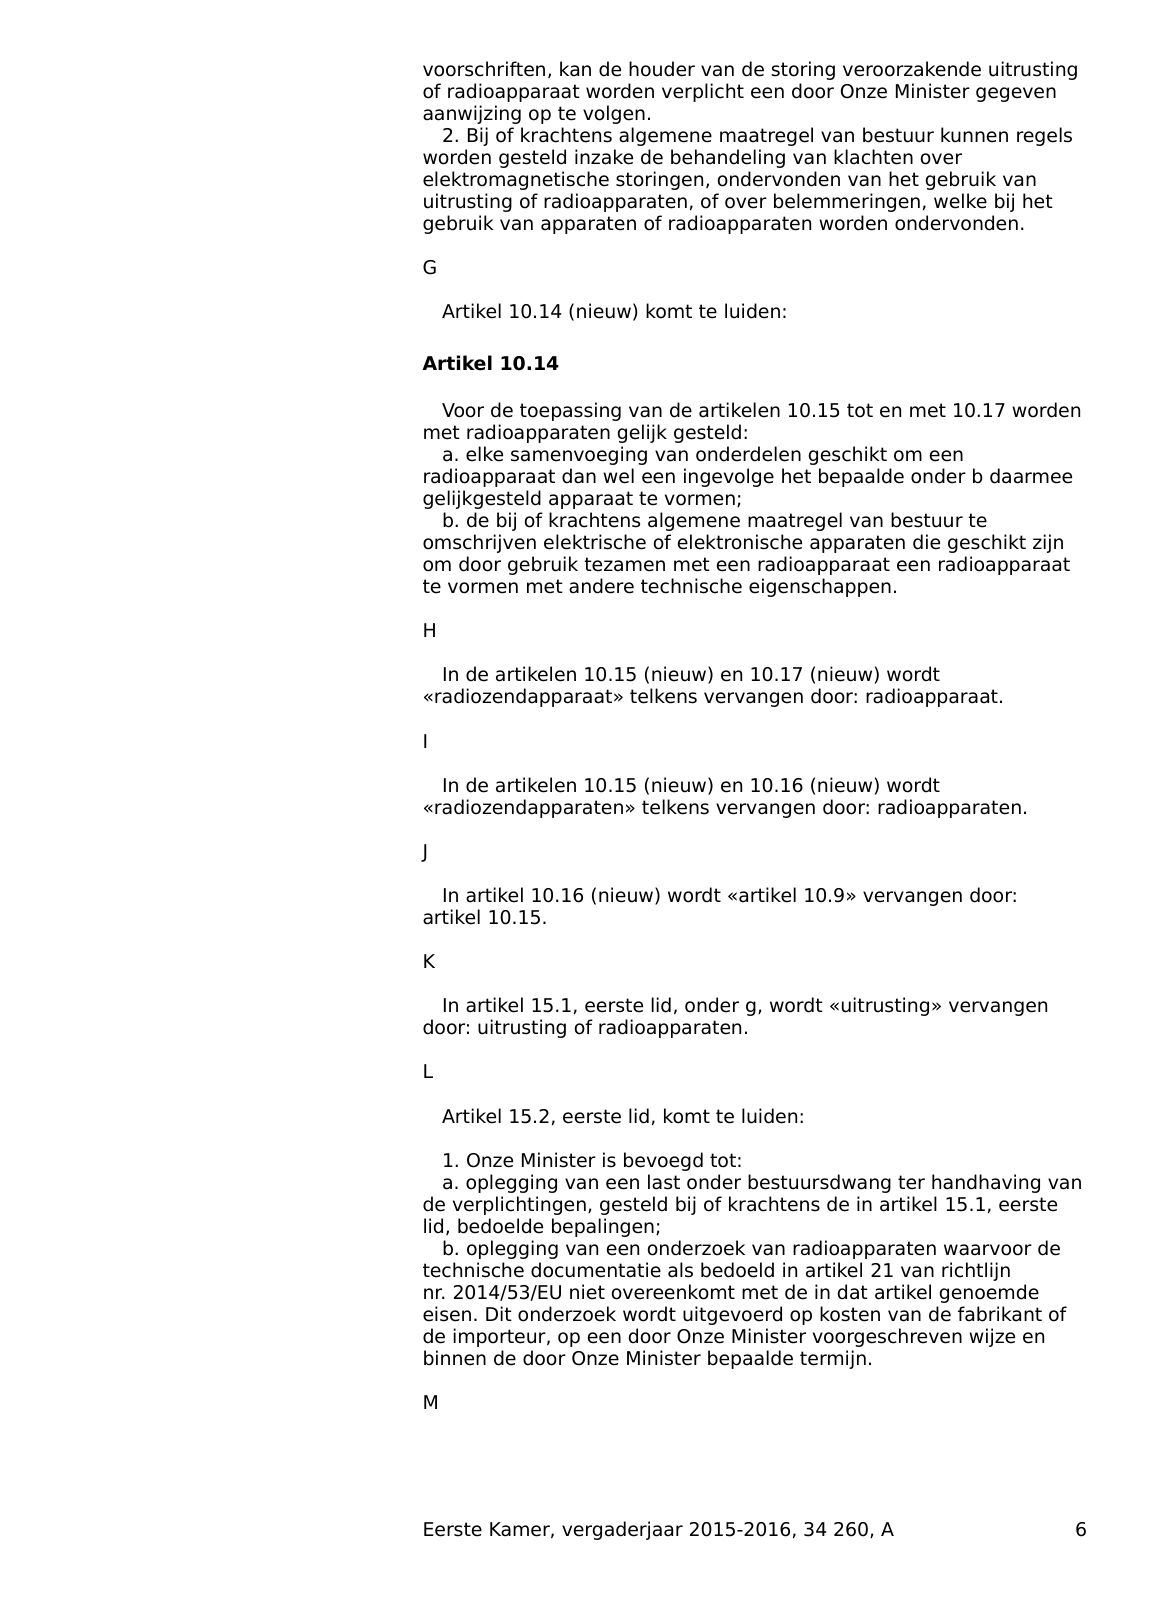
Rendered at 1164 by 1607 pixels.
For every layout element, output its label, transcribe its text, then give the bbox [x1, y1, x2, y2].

subtitle Artikel 10.14 [422, 353, 1087, 375]
text In de artikelen 10.15 (nieuw) en 10.16 (nieuw) wordt «radiozendapparaten» telkens vervangen door: radioapparaten. [422, 775, 1087, 819]
text In artikel 10.16 (nieuw) wordt «artikel 10.9» vervangen door: artikel 10.15. [422, 885, 1087, 929]
text 2. Bij of krachtens algemene maatregel van bestuur kunnen regels worden gesteld inzake de behandeling van klachten over elektromagnetische storingen, ondervonden van het gebruik van uitrusting of radioapparaten, of over belemmeringen, welke bij het gebruik van apparaten of radioapparaten worden ondervonden. [422, 125, 1087, 235]
text b. de bij of krachtens algemene maatregel van bestuur te omschrijven elektrische of elektronische apparaten die geschikt zijn om door gebruik tezamen met een radioapparaat een radioapparaat te vormen met andere technische eigenschappen. [422, 510, 1087, 598]
text Artikel 10.14 (nieuw) komt te luiden: [422, 301, 1087, 323]
text I [422, 731, 1087, 752]
text G [422, 257, 1087, 279]
text M [422, 1392, 1087, 1414]
text voorschriften, kan de houder van de storing veroorzakende uitrusting of radioapparaat worden verplicht een door Onze Minister gegeven aanwijzing op te volgen. [422, 59, 1087, 125]
text a. elke samenvoeging van onderdelen geschikt om een radioapparaat dan wel een ingevolge het bepaalde onder b daarmee gelijkgesteld apparaat te vormen; [422, 444, 1087, 510]
text K [422, 951, 1087, 973]
text In de artikelen 10.15 (nieuw) en 10.17 (nieuw) wordt «radiozendapparaat» telkens vervangen door: radioapparaat. [422, 664, 1087, 708]
text In artikel 15.1, eerste lid, onder g, wordt «uitrusting» vervangen door: uitrusting of radioapparaten. [422, 995, 1087, 1039]
text H [422, 620, 1087, 642]
text Voor de toepassing van de artikelen 10.15 tot en met 10.17 worden met radioapparaten gelijk gesteld: [422, 400, 1087, 444]
text a. oplegging van een last onder bestuursdwang ter handhaving van de verplichtingen, gesteld bij of krachtens de in artikel 15.1, eerste lid, bedoelde bepalingen; [422, 1172, 1087, 1238]
text Artikel 15.2, eerste lid, komt te luiden: [422, 1106, 1087, 1128]
text J [422, 841, 1087, 863]
text L [422, 1061, 1087, 1083]
text 1. Onze Minister is bevoegd tot: [422, 1150, 1087, 1172]
text b. oplegging van een onderzoek van radioapparaten waarvoor de technische documentatie als bedoeld in artikel 21 van richtlijn nr. 2014/53/EU niet overeenkomt met de in dat artikel genoemde eisen. Dit onderzoek wordt uitgevoerd op kosten van de fabrikant of de importeur, op een door Onze Minister voorgeschreven wijze en binnen de door Onze Minister bepaalde termijn. [422, 1238, 1087, 1369]
